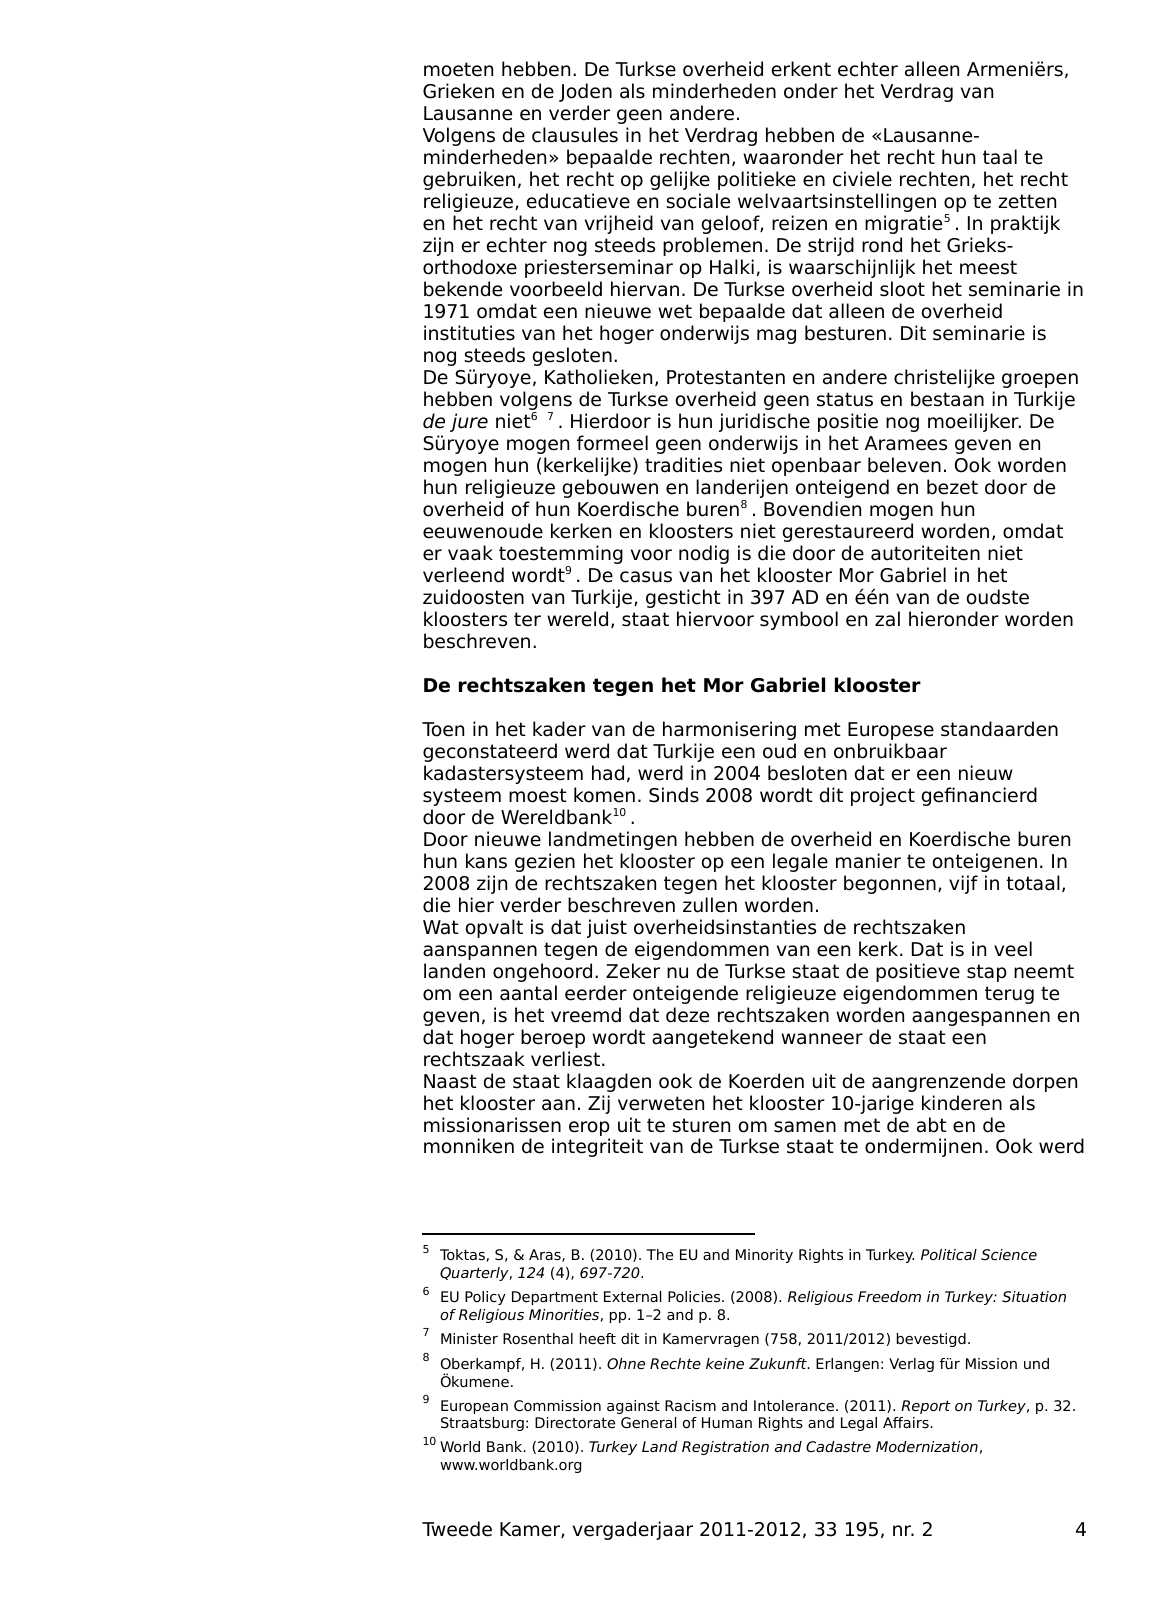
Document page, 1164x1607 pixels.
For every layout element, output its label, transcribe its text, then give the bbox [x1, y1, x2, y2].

text Toktas, S, & Aras, B. (2010). The EU and Minority Rights in Turkey. Political Science Quarterly, 124 (4), 697-720. [422, 1243, 1087, 1282]
text Naast de staat klaagden ook de Koerden uit de aangrenzende dorpen het klooster aan. Zij verweten het klooster 10-jarige kinderen als missionarissen erop uit te sturen om samen met de abt en de monniken de integriteit van de Turkse staat te ondermijnen. Ook werd [422, 1071, 1087, 1158]
text moeten hebben. De Turkse overheid erkent echter alleen Armeniërs, Grieken en de Joden als minderheden onder het Verdrag van Lausanne en verder geen andere. [422, 59, 1087, 125]
text Toen in het kader van de harmonisering met Europese standaarden geconstateerd werd dat Turkije een oud en onbruikbaar kadastersysteem had, werd in 2004 besloten dat er een nieuw systeem moest komen. Sinds 2008 wordt dit project gefinancierd door de Wereldbank. [422, 719, 1087, 829]
text Door nieuwe landmetingen hebben de overheid en Koerdische buren hun kans gezien het klooster op een legale manier te onteigenen. In 2008 zijn de rechtszaken tegen het klooster begonnen, vijf in totaal, die hier verder beschreven zullen worden. [422, 829, 1087, 917]
text Minister Rosenthal heeft dit in Kamervragen (758, 2011/2012) bevestigd. [422, 1327, 1087, 1349]
text Oberkampf, H. (2011). Ohne Rechte keine Zukunft. Erlangen: Verlag für Mission und Ökumene. [422, 1352, 1087, 1391]
text European Commission against Racism and Intolerance. (2011). Report on Turkey, p. 32. Straatsburg: Directorate General of Human Rights and Legal Affairs. [422, 1393, 1087, 1432]
text De Süryoye, Katholieken, Protestanten en andere christelijke groepen hebben volgens de Turkse overheid geen status en bestaan in Turkije de jure niet . Hierdoor is hun juridische positie nog moeilijker. De Süryoye mogen formeel geen onderwijs in het Aramees geven en mogen hun (kerkelijke) tradities niet openbaar beleven. Ook worden hun religieuze gebouwen en landerijen onteigend en bezet door de overheid of hun Koerdische buren. Bovendien mogen hun eeuwenoude kerken en kloosters niet gerestaureerd worden, omdat er vaak toestemming voor nodig is die door de autoriteiten niet verleend wordt. De casus van het klooster Mor Gabriel in het zuidoosten van Turkije, gesticht in 397 AD en één van de oudste kloosters ter wereld, staat hiervoor symbool en zal hieronder worden beschreven. [422, 367, 1087, 652]
text EU Policy Department External Policies. (2008). Religious Freedom in Turkey: Situation of Religious Minorities, pp. 1–2 and p. 8. [422, 1285, 1087, 1324]
text Volgens de clausules in het Verdrag hebben de «Lausanne-minderheden» bepaalde rechten, waaronder het recht hun taal te gebruiken, het recht op gelijke politieke en civiele rechten, het recht religieuze, educatieve en sociale welvaartsinstellingen op te zetten en het recht van vrijheid van geloof, reizen en migratie. In praktijk zijn er echter nog steeds problemen. De strijd rond het Grieks-orthodoxe priesterseminar op Halki, is waarschijnlijk het meest bekende voorbeeld hiervan. De Turkse overheid sloot het seminarie in 1971 omdat een nieuwe wet bepaalde dat alleen de overheid instituties van het hoger onderwijs mag besturen. Dit seminarie is nog steeds gesloten. [422, 125, 1087, 367]
subtitle De rechtszaken tegen het Mor Gabriel klooster [422, 675, 1087, 697]
text World Bank. (2010). Turkey Land Registration and Cadastre Modernization, www.worldbank.org [422, 1435, 1087, 1474]
text Wat opvalt is dat juist overheidsinstanties de rechtszaken aanspannen tegen de eigendommen van een kerk. Dat is in veel landen ongehoord. Zeker nu de Turkse staat de positieve stap neemt om een aantal eerder onteigende religieuze eigendommen terug te geven, is het vreemd dat deze rechtszaken worden aangespannen en dat hoger beroep wordt aangetekend wanneer de staat een rechtszaak verliest. [422, 917, 1087, 1071]
